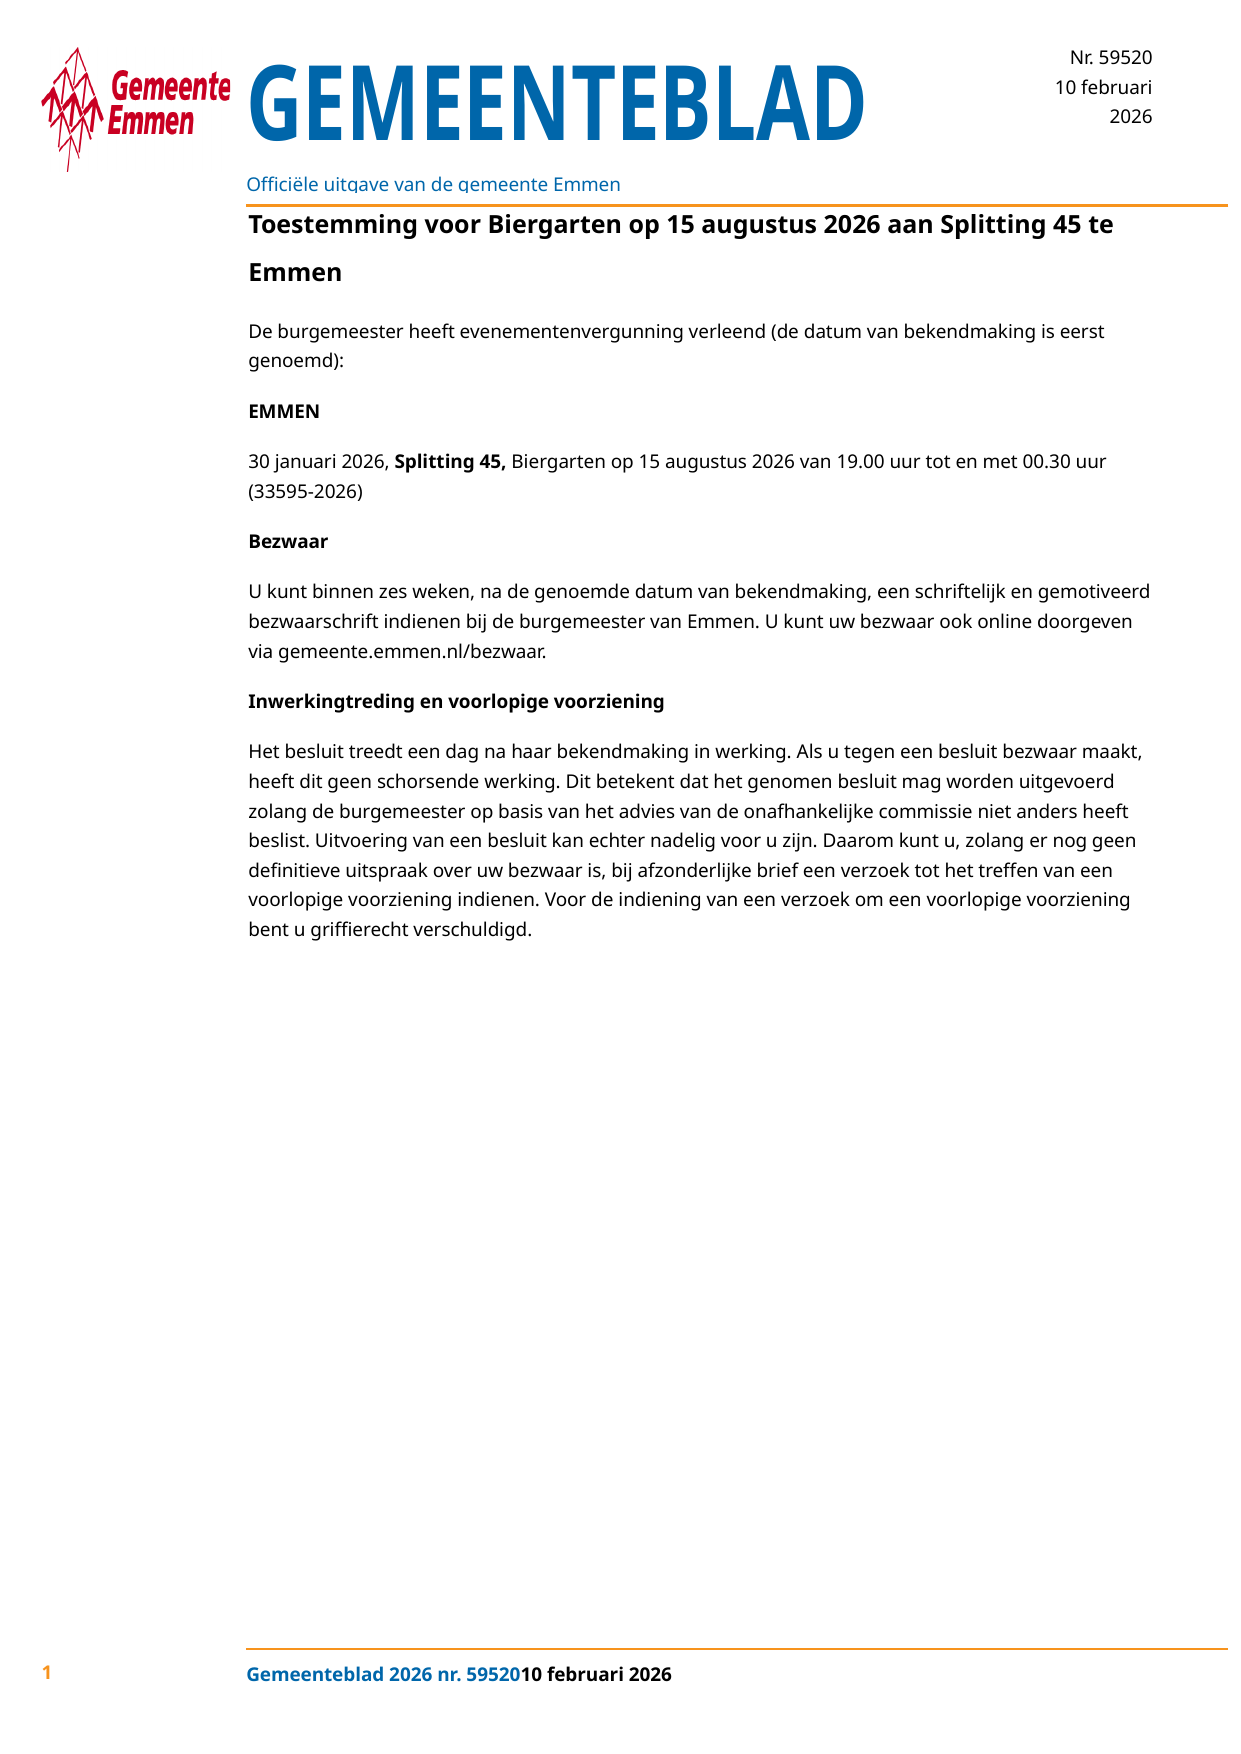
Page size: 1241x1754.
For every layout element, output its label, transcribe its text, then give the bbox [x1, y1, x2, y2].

text Bezwaar [248, 528, 1152, 554]
text De burgemeester heeft evenementenvergunning verleend (de datum van bekendmaking is eerst genoemd): [248, 318, 1152, 373]
text Toestemming voor Biergarten op 15 augustus 2026 aan Splitting 45 te Emmen [248, 207, 1152, 288]
text U kunt binnen zes weken, na de genoemde datum van bekendmaking, een schriftelijk en gemotiveerd bezwaarschrift indienen bij de burgemeester van Emmen. U kunt uw bezwaar ook online doorgeven via gemeente.emmen.nl/bezwaar. [248, 579, 1152, 664]
text 30 januari 2026, Splitting 45, Biergarten op 15 augustus 2026 van 19.00 uur tot en met 00.30 uur (33595-2026) [248, 448, 1152, 504]
text Inwerkingtreding en voorlopige voorziening [248, 688, 1152, 714]
text EMMEN [248, 398, 1152, 424]
picture [41, 47, 231, 172]
text Het besluit treedt een dag na haar bekendmaking in werking. Als u tegen een besluit bezwaar maakt, heeft dit geen schorsende werking. Dit betekent dat het genomen besluit mag worden uitgevoerd zolang de burgemeester op basis van het advies van de onafhankelijke commissie niet anders heeft beslist. Uitvoering van een besluit kan echter nadelig voor u zijn. Daarom kunt u, zolang er nog geen definitieve uitspraak over uw bezwaar is, bij afzonderlijke brief een verzoek tot het treffen van een voorlopige voorziening indienen. Voor de indiening van een verzoek om een voorlopige voorziening bent u griffierecht verschuldigd. [248, 739, 1152, 942]
